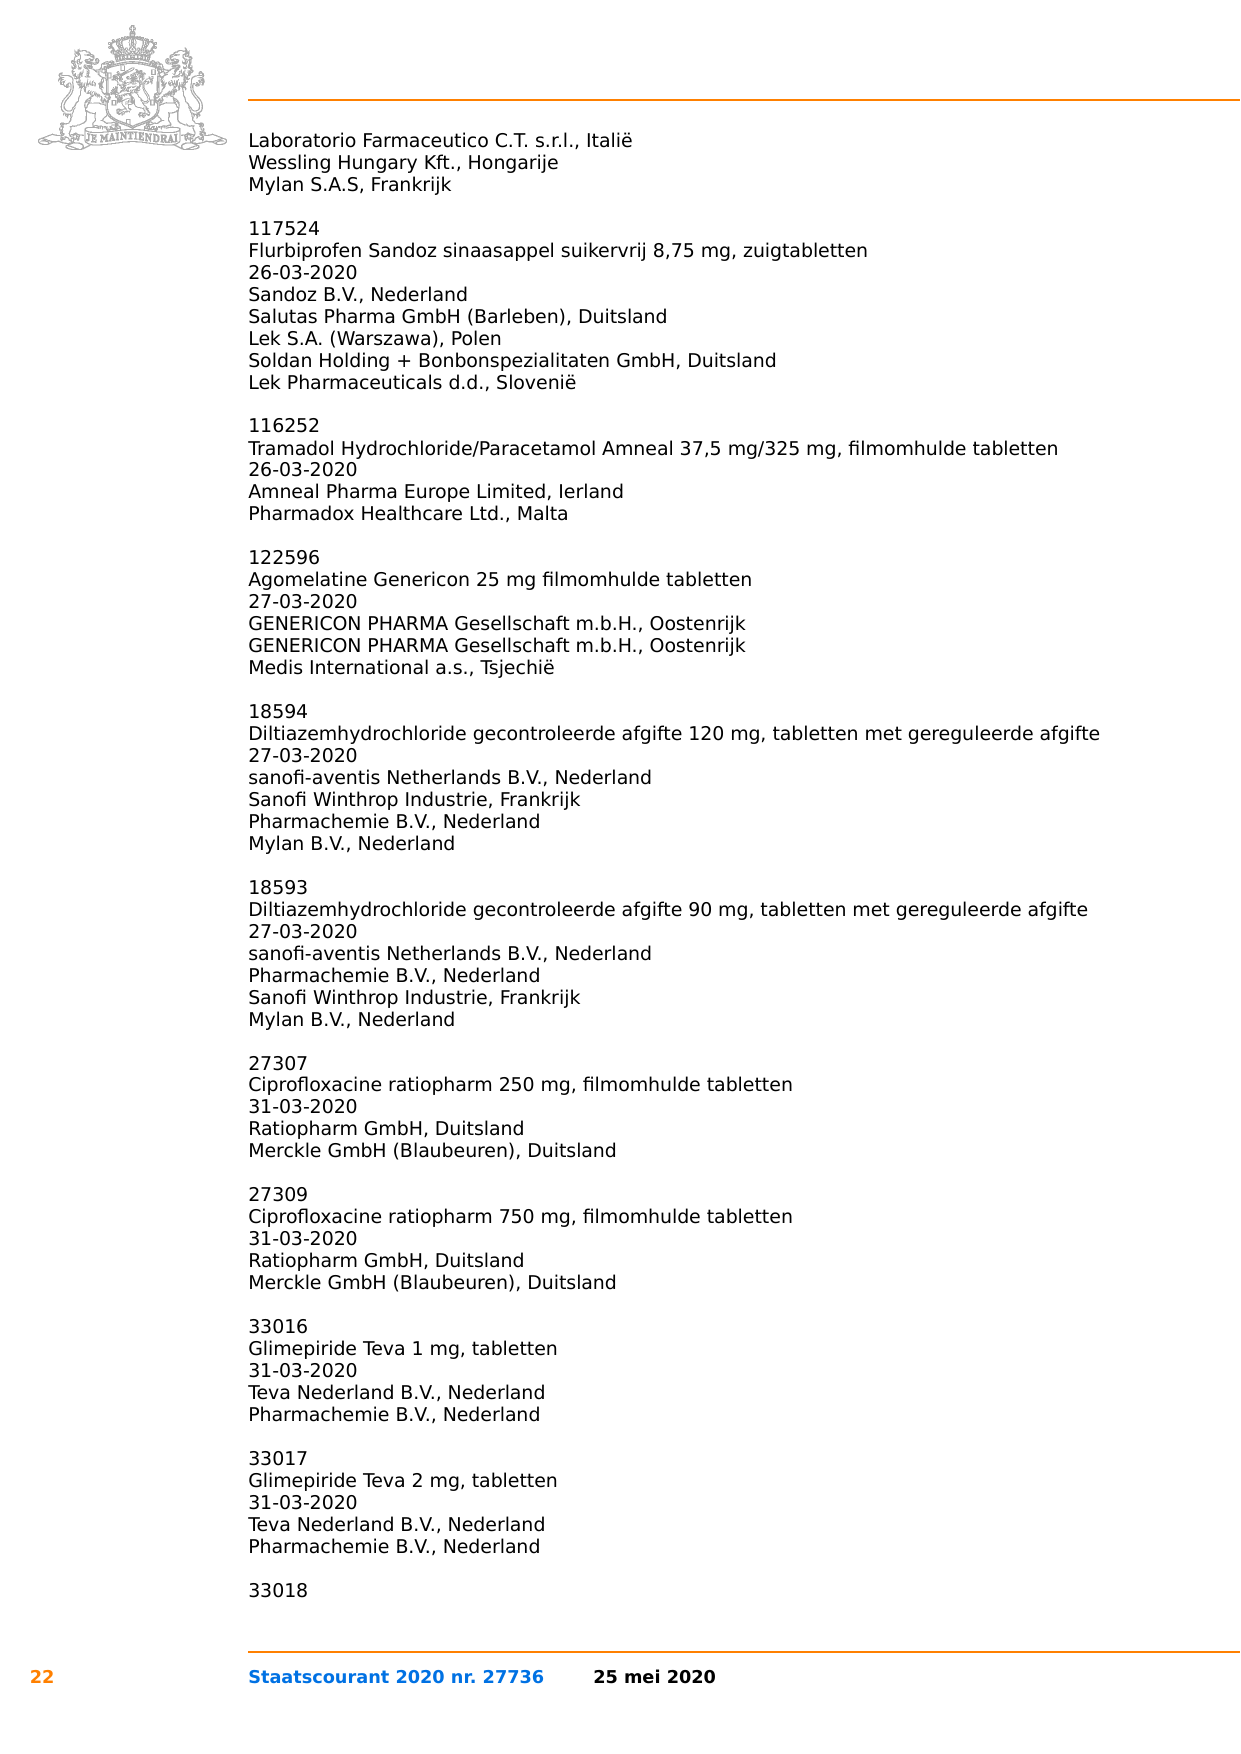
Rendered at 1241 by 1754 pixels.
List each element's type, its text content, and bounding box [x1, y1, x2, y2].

text Pharmachemie B.V., Nederland [248, 964, 1163, 987]
text 27-03-2020 [248, 745, 1163, 767]
text Teva Nederland B.V., Nederland [248, 1514, 1163, 1536]
text Mylan B.V., Nederland [248, 833, 1163, 855]
text sanofi-aventis Netherlands B.V., Nederland [248, 943, 1163, 964]
text Sanofi Winthrop Industrie, Frankrijk [248, 987, 1163, 1008]
text Pharmachemie B.V., Nederland [248, 1536, 1163, 1558]
text Ciprofloxacine ratiopharm 750 mg, filmomhulde tabletten [248, 1206, 1163, 1228]
text 31-03-2020 [248, 1096, 1163, 1118]
text Agomelatine Genericon 25 mg filmomhulde tabletten [248, 569, 1163, 591]
text 18594 [248, 701, 1163, 723]
text Wessling Hungary Kft., Hongarije [248, 152, 1163, 174]
text 122596 [248, 547, 1163, 569]
text 33017 [248, 1448, 1163, 1470]
text Merckle GmbH (Blaubeuren), Duitsland [248, 1140, 1163, 1162]
text Pharmadox Healthcare Ltd., Malta [248, 503, 1163, 525]
text Glimepiride Teva 2 mg, tabletten [248, 1470, 1163, 1492]
text 31-03-2020 [248, 1228, 1163, 1250]
text Mylan B.V., Nederland [248, 1008, 1163, 1031]
text 26-03-2020 [248, 459, 1163, 481]
text Pharmachemie B.V., Nederland [248, 811, 1163, 833]
text Sanofi Winthrop Industrie, Frankrijk [248, 789, 1163, 811]
text 26-03-2020 [248, 262, 1163, 284]
text Sandoz B.V., Nederland [248, 284, 1163, 306]
text 31-03-2020 [248, 1360, 1163, 1382]
text 27-03-2020 [248, 591, 1163, 613]
text Ratiopharm GmbH, Duitsland [248, 1118, 1163, 1140]
text Mylan S.A.S, Frankrijk [248, 174, 1163, 196]
text Tramadol Hydrochloride/Paracetamol Amneal 37,5 mg/325 mg, filmomhulde tabletten [248, 437, 1163, 459]
text Flurbiprofen Sandoz sinaasappel suikervrij 8,75 mg, zuigtabletten [248, 240, 1163, 262]
text 33016 [248, 1316, 1163, 1338]
text Ratiopharm GmbH, Duitsland [248, 1250, 1163, 1272]
text 33018 [248, 1579, 1163, 1601]
text GENERICON PHARMA Gesellschaft m.b.H., Oostenrijk [248, 613, 1163, 635]
text Medis International a.s., Tsjechië [248, 657, 1163, 679]
text Soldan Holding + Bonbonspezialitaten GmbH, Duitsland [248, 349, 1163, 372]
text Pharmachemie B.V., Nederland [248, 1404, 1163, 1426]
text Diltiazemhydrochloride gecontroleerde afgifte 90 mg, tabletten met gereguleerde afgifte [248, 899, 1163, 921]
text Diltiazemhydrochloride gecontroleerde afgifte 120 mg, tabletten met gereguleerde afgifte [248, 723, 1163, 745]
text 27307 [248, 1052, 1163, 1074]
text Ciprofloxacine ratiopharm 250 mg, filmomhulde tabletten [248, 1074, 1163, 1096]
text 27309 [248, 1184, 1163, 1206]
text 27-03-2020 [248, 921, 1163, 943]
text GENERICON PHARMA Gesellschaft m.b.H., Oostenrijk [248, 635, 1163, 657]
text Lek Pharmaceuticals d.d., Slovenië [248, 372, 1163, 393]
picture [38, 25, 227, 150]
text 31-03-2020 [248, 1492, 1163, 1514]
text sanofi-aventis Netherlands B.V., Nederland [248, 767, 1163, 789]
text Teva Nederland B.V., Nederland [248, 1382, 1163, 1404]
text 116252 [248, 415, 1163, 437]
text Salutas Pharma GmbH (Barleben), Duitsland [248, 306, 1163, 328]
text 18593 [248, 877, 1163, 899]
text Glimepiride Teva 1 mg, tabletten [248, 1338, 1163, 1360]
text Laboratorio Farmaceutico C.T. s.r.l., Italië [248, 130, 1163, 152]
text Merckle GmbH (Blaubeuren), Duitsland [248, 1272, 1163, 1294]
text 117524 [248, 218, 1163, 240]
text Lek S.A. (Warszawa), Polen [248, 328, 1163, 349]
text Amneal Pharma Europe Limited, Ierland [248, 481, 1163, 503]
